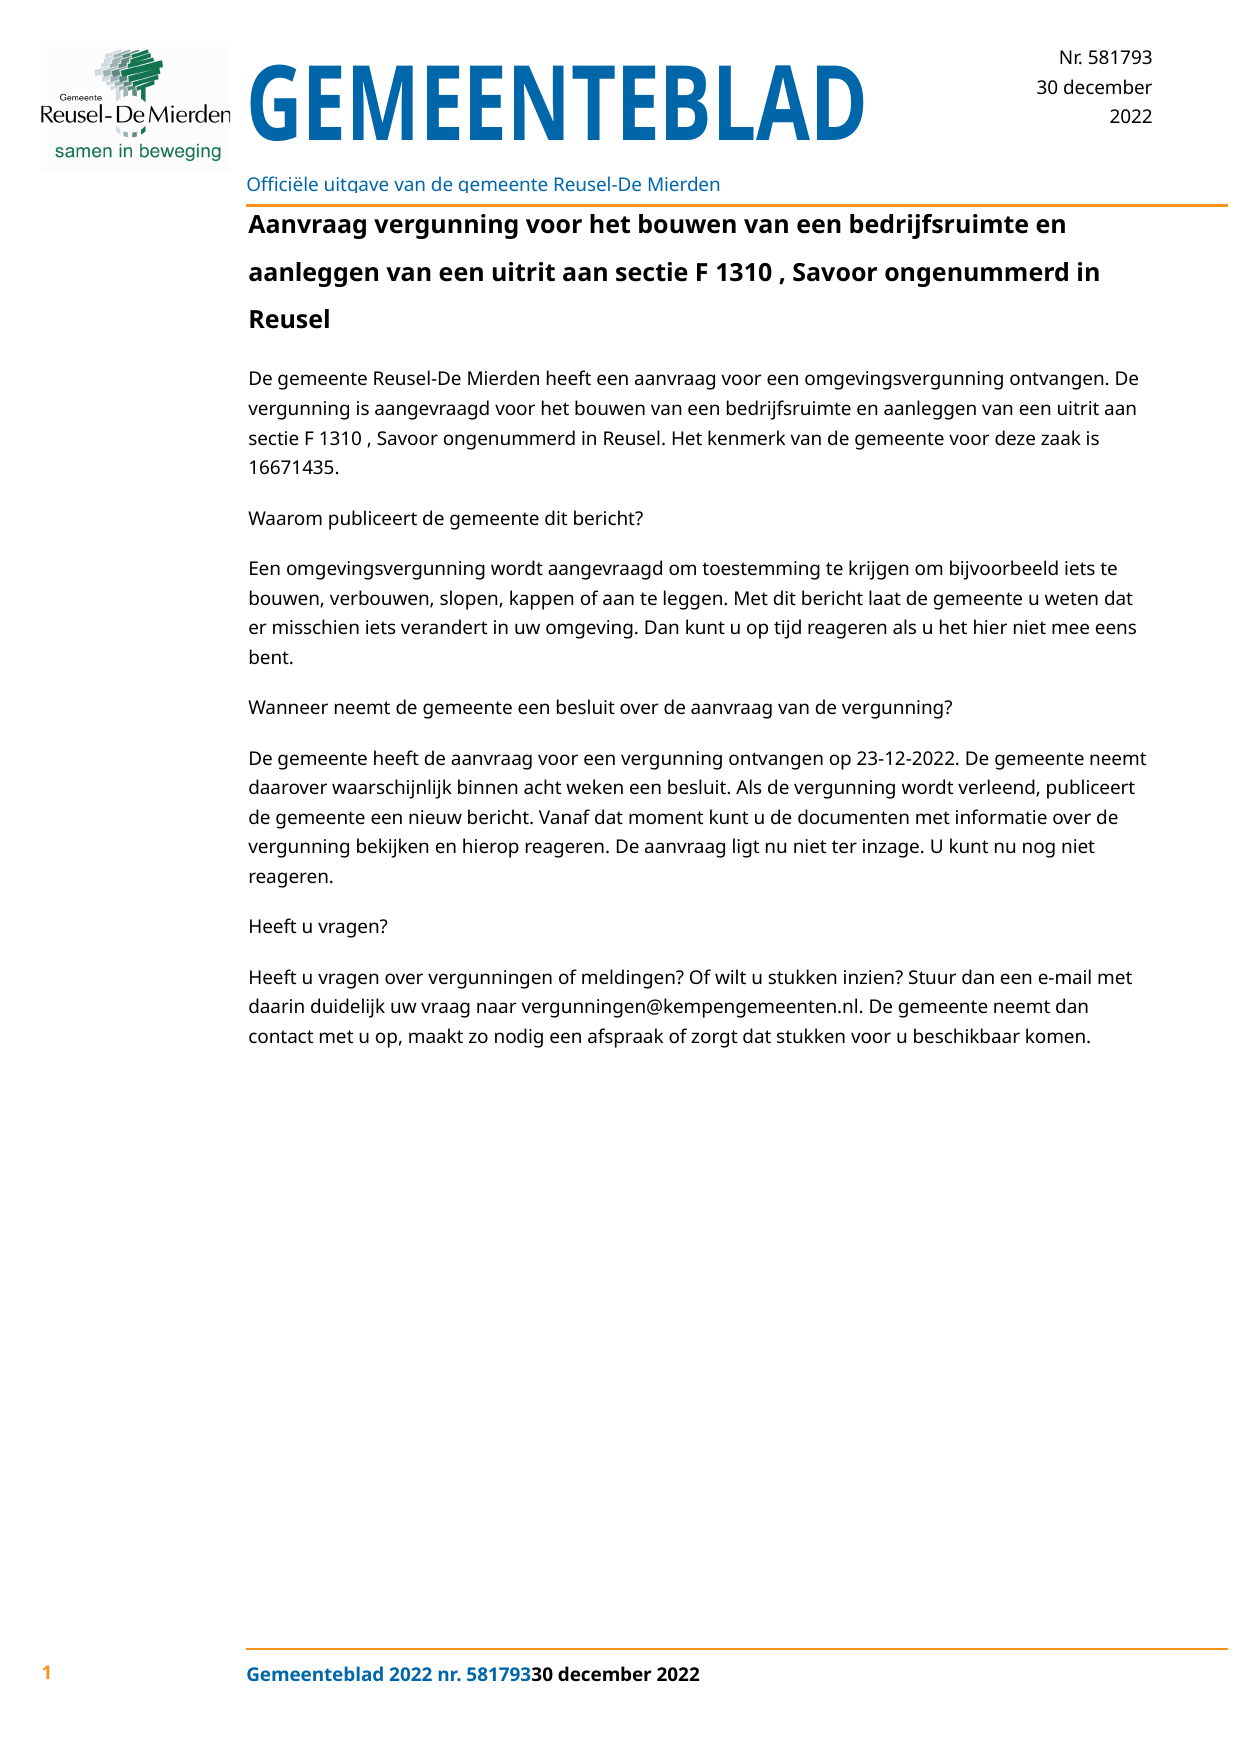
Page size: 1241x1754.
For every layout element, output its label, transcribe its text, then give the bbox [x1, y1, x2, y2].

text Een omgevingsvergunning wordt aangevraagd om toestemming te krijgen om bijvoorbeeld iets te bouwen, verbouwen, slopen, kappen of aan te leggen. Met dit bericht laat de gemeente u weten dat er misschien iets verandert in uw omgeving. Dan kunt u op tijd reageren als u het hier niet mee eens bent. [248, 555, 1152, 669]
text Heeft u vragen over vergunningen of meldingen? Of wilt u stukken inzien? Stuur dan een e-mail met daarin duidelijk uw vraag naar vergunningen@kempengemeenten.nl. De gemeente neemt dan contact met u op, maakt zo nodig een afspraak of zorgt dat stukken voor u beschikbaar komen. [248, 964, 1152, 1049]
text Waarom publiceert de gemeente dit bericht? [248, 505, 1152, 530]
text De gemeente Reusel-De Mierden heeft een aanvraag voor een omgevingsvergunning ontvangen. De vergunning is aangevraagd voor het bouwen van een bedrijfsruimte en aanleggen van een uitrit aan sectie F 1310 , Savoor ongenummerd in Reusel. Het kenmerk van de gemeente voor deze zaak is 16671435. [248, 366, 1152, 480]
picture [41, 47, 231, 172]
text Heeft u vragen? [248, 913, 1152, 939]
text De gemeente heeft de aanvraag voor een vergunning ontvangen op 23-12-2022. De gemeente neemt daarover waarschijnlijk binnen acht weken een besluit. Als de vergunning wordt verleend, publiceert de gemeente een nieuw bericht. Vanaf dat moment kunt u de documenten met informatie over de vergunning bekijken en hierop reageren. De aanvraag ligt nu niet ter inzage. U kunt nu nog niet reageren. [248, 745, 1152, 889]
text Wanneer neemt de gemeente een besluit over de aanvraag van de vergunning? [248, 694, 1152, 720]
text Aanvraag vergunning voor het bouwen van een bedrijfsruimte en aanleggen van een uitrit aan sectie F 1310 , Savoor ongenummerd in Reusel [248, 207, 1152, 336]
